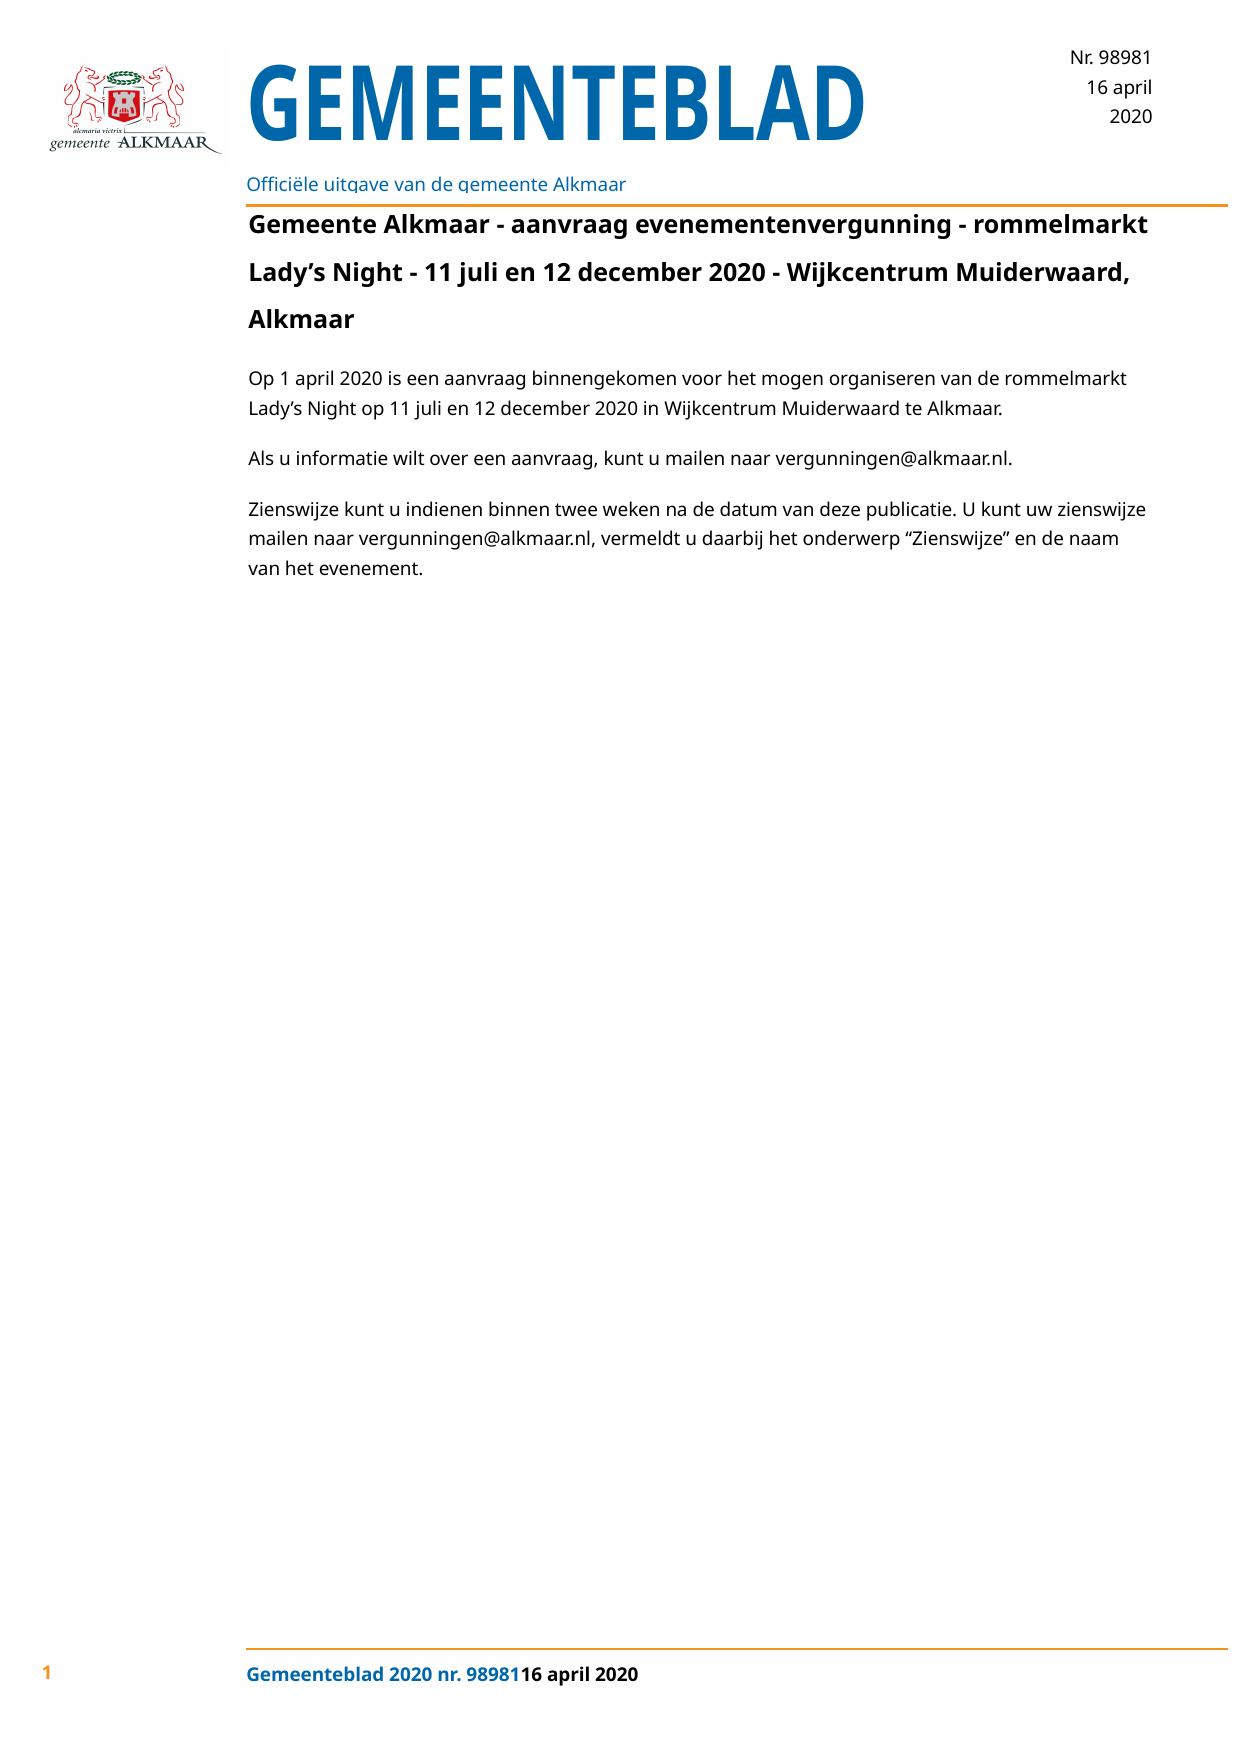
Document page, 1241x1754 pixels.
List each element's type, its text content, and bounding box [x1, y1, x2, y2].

text Op 1 april 2020 is een aanvraag binnengekomen voor het mogen organiseren van de rommelmarkt Lady’s Night op 11 juli en 12 december 2020 in Wijkcentrum Muiderwaard te Alkmaar. [248, 366, 1152, 421]
text Als u informatie wilt over een aanvraag, kunt u mailen naar vergunningen@alkmaar.nl. [248, 446, 1152, 471]
picture [41, 47, 231, 172]
text Zienswijze kunt u indienen binnen twee weken na de datum van deze publicatie. U kunt uw zienswijze mailen naar vergunningen@alkmaar.nl, vermeldt u daarbij het onderwerp “Zienswijze” en de naam van het evenement. [248, 496, 1152, 581]
text Gemeente Alkmaar - aanvraag evenementenvergunning - rommelmarkt Lady’s Night - 11 juli en 12 december 2020 - Wijkcentrum Muiderwaard, Alkmaar [248, 207, 1152, 336]
